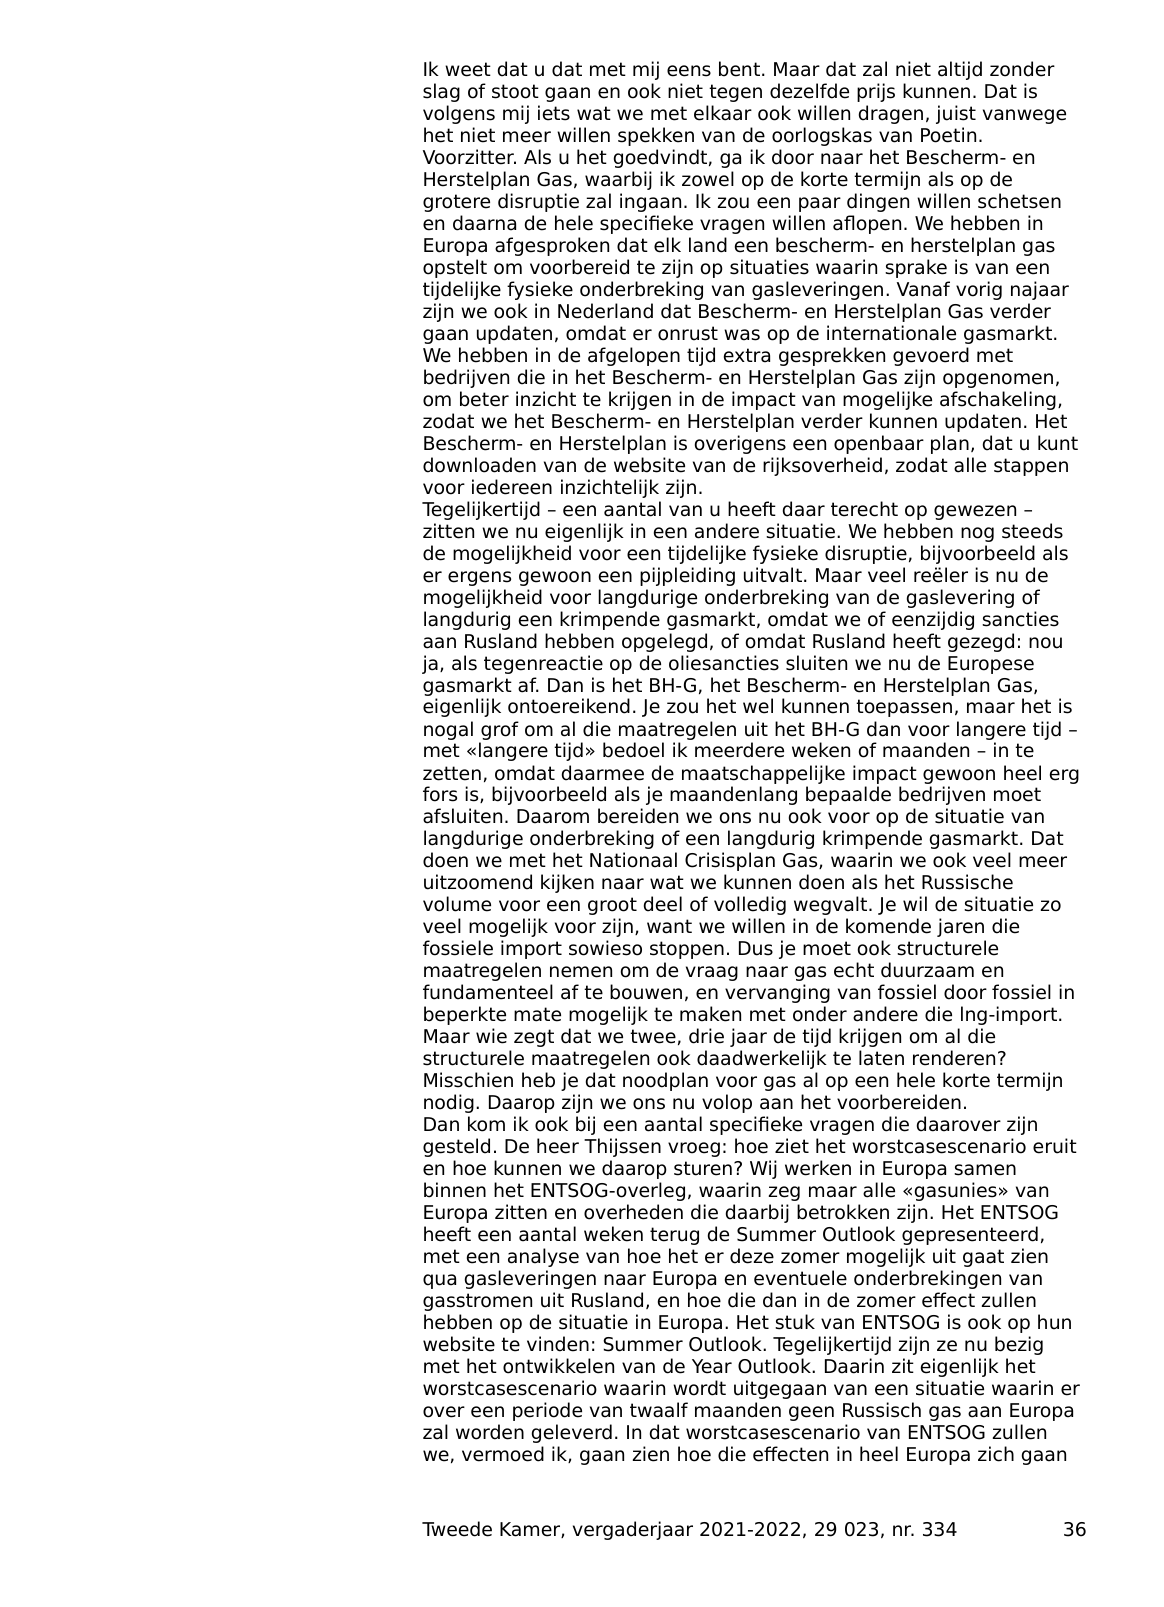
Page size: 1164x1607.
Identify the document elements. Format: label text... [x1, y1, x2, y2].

text Voorzitter. Als u het goedvindt, ga ik door naar het Bescherm- en Herstelplan Gas, waarbij ik zowel op de korte termijn als op de grotere disruptie zal ingaan. Ik zou een paar dingen willen schetsen en daarna de hele specifieke vragen willen aflopen. We hebben in Europa afgesproken dat elk land een bescherm- en herstelplan gas opstelt om voorbereid te zijn op situaties waarin sprake is van een tijdelijke fysieke onderbreking van gasleveringen. Vanaf vorig najaar zijn we ook in Nederland dat Bescherm- en Herstelplan Gas verder gaan updaten, omdat er onrust was op de internationale gasmarkt. We hebben in de afgelopen tijd extra gesprekken gevoerd met bedrijven die in het Bescherm- en Herstelplan Gas zijn opgenomen, om beter inzicht te krijgen in de impact van mogelijke afschakeling, zodat we het Bescherm- en Herstelplan verder kunnen updaten. Het Bescherm- en Herstelplan is overigens een openbaar plan, dat u kunt downloaden van de website van de rijksoverheid, zodat alle stappen voor iedereen inzichtelijk zijn. [422, 147, 1087, 499]
text Dan kom ik ook bij een aantal specifieke vragen die daarover zijn gesteld. De heer Thijssen vroeg: hoe ziet het worstcasescenario eruit en hoe kunnen we daarop sturen? Wij werken in Europa samen binnen het ENTSOG-overleg, waarin zeg maar alle «gasunies» van Europa zitten en overheden die daarbij betrokken zijn. Het ENTSOG heeft een aantal weken terug de Summer Outlook gepresenteerd, met een analyse van hoe het er deze zomer mogelijk uit gaat zien qua gasleveringen naar Europa en eventuele onderbrekingen van gasstromen uit Rusland, en hoe die dan in de zomer effect zullen hebben op de situatie in Europa. Het stuk van ENTSOG is ook op hun website te vinden: Summer Outlook. Tegelijkertijd zijn ze nu bezig met het ontwikkelen van de Year Outlook. Daarin zit eigenlijk het worstcasescenario waarin wordt uitgegaan van een situatie waarin er over een periode van twaalf maanden geen Russisch gas aan Europa zal worden geleverd. In dat worstcasescenario van ENTSOG zullen we, vermoed ik, gaan zien hoe die effecten in heel Europa zich gaan [422, 1114, 1087, 1466]
text Ik weet dat u dat met mij eens bent. Maar dat zal niet altijd zonder slag of stoot gaan en ook niet tegen dezelfde prijs kunnen. Dat is volgens mij iets wat we met elkaar ook willen dragen, juist vanwege het niet meer willen spekken van de oorlogskas van Poetin. [422, 59, 1087, 147]
text Tegelijkertijd – een aantal van u heeft daar terecht op gewezen – zitten we nu eigenlijk in een andere situatie. We hebben nog steeds de mogelijkheid voor een tijdelijke fysieke disruptie, bijvoorbeeld als er ergens gewoon een pijpleiding uitvalt. Maar veel reëler is nu de mogelijkheid voor langdurige onderbreking van de gaslevering of langdurig een krimpende gasmarkt, omdat we of eenzijdig sancties aan Rusland hebben opgelegd, of omdat Rusland heeft gezegd: nou ja, als tegenreactie op de oliesancties sluiten we nu de Europese gasmarkt af. Dan is het BH-G, het Bescherm- en Herstelplan Gas, eigenlijk ontoereikend. Je zou het wel kunnen toepassen, maar het is nogal grof om al die maatregelen uit het BH-G dan voor langere tijd – met «langere tijd» bedoel ik meerdere weken of maanden – in te zetten, omdat daarmee de maatschappelijke impact gewoon heel erg fors is, bijvoorbeeld als je maandenlang bepaalde bedrijven moet afsluiten. Daarom bereiden we ons nu ook voor op de situatie van langdurige onderbreking of een langdurig krimpende gasmarkt. Dat doen we met het Nationaal Crisisplan Gas, waarin we ook veel meer uitzoomend kijken naar wat we kunnen doen als het Russische volume voor een groot deel of volledig wegvalt. Je wil de situatie zo veel mogelijk voor zijn, want we willen in de komende jaren die fossiele import sowieso stoppen. Dus je moet ook structurele maatregelen nemen om de vraag naar gas echt duurzaam en fundamenteel af te bouwen, en vervanging van fossiel door fossiel in beperkte mate mogelijk te maken met onder andere die lng-import. Maar wie zegt dat we twee, drie jaar de tijd krijgen om al die structurele maatregelen ook daadwerkelijk te laten renderen? Misschien heb je dat noodplan voor gas al op een hele korte termijn nodig. Daarop zijn we ons nu volop aan het voorbereiden. [422, 499, 1087, 1114]
